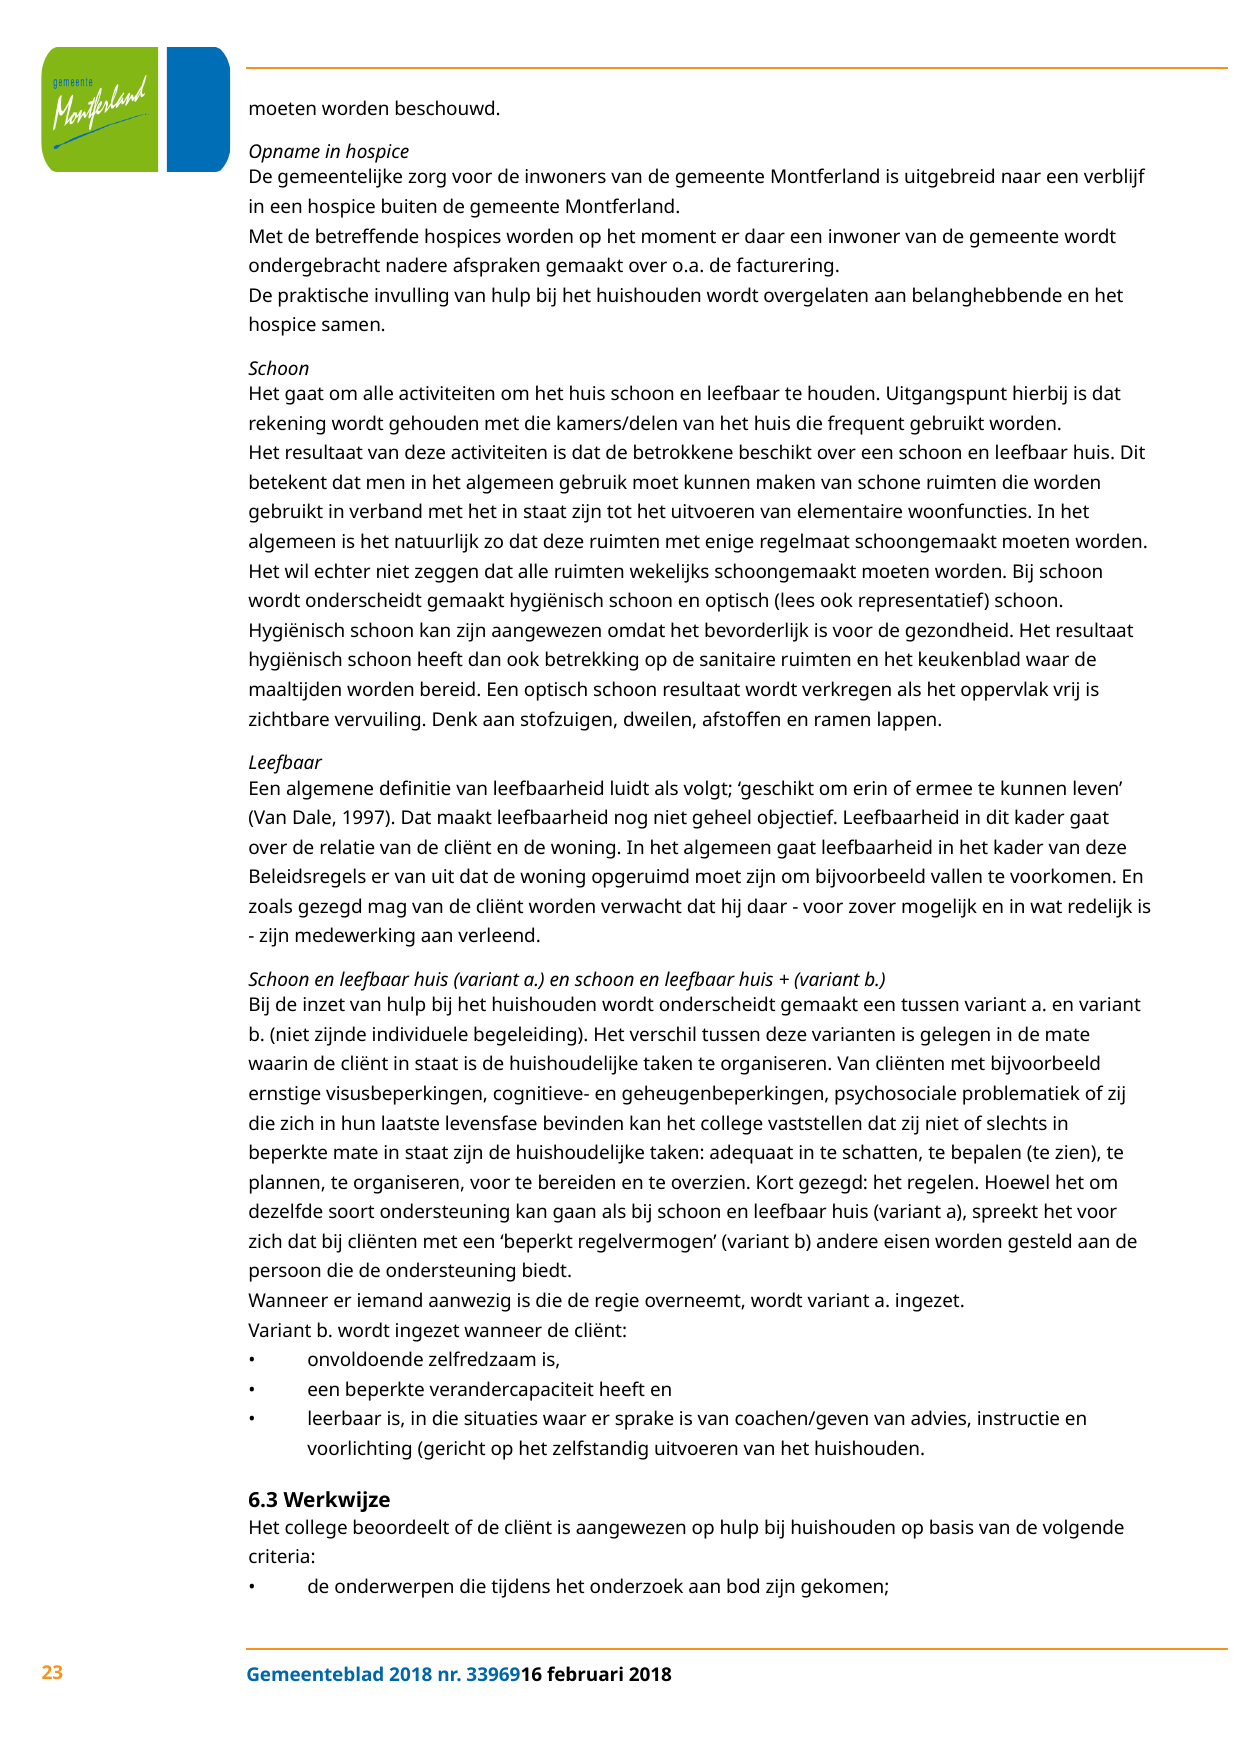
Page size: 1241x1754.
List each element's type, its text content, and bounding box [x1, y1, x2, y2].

text Het gaat om alle activiteiten om het huis schoon en leefbaar te houden. Uitgangspunt hierbij is dat rekening wordt gehouden met die kamers/delen van het huis die frequent gebruikt worden. [248, 380, 1152, 436]
picture [41, 47, 231, 172]
text Bij de inzet van hulp bij het huishouden wordt onderscheidt gemaakt een tussen variant a. en variant b. (niet zijnde individuele begeleiding). Het verschil tussen deze varianten is gelegen in de mate waarin de cliënt in staat is de huishoudelijke taken te organiseren. Van cliënten met bijvoorbeeld ernstige visusbeperkingen, cognitieve- en geheugenbeperkingen, psychosociale problematiek of zij die zich in hun laatste levensfase bevinden kan het college vaststellen dat zij niet of slechts in beperkte mate in staat zijn de huishoudelijke taken: adequaat in te schatten, te bepalen (te zien), te plannen, te organiseren, voor te bereiden en te overzien. Kort gezegd: het regelen. Hoewel het om dezelfde soort ondersteuning kan gaan als bij schoon en leefbaar huis (variant a), spreekt het voor zich dat bij cliënten met een ‘beperkt regelvermogen’ (variant b) andere eisen worden gesteld aan de persoon die de ondersteuning biedt. [248, 991, 1152, 1283]
text Wanneer er iemand aanwezig is die de regie overneemt, wordt variant a. ingezet. [248, 1287, 1152, 1313]
text Schoon en leefbaar huis (variant a.) en schoon en leefbaar huis + (variant b.) [248, 966, 1152, 991]
text De praktische invulling van hulp bij het huishouden wordt overgelaten aan belanghebbende en het hospice samen. [248, 282, 1152, 337]
text moeten worden beschouwd. [248, 95, 1152, 121]
text Schoon [248, 355, 1152, 380]
text Opname in hospice [248, 138, 1152, 164]
text Het resultaat van deze activiteiten is dat de betrokkene beschikt over een schoon en leefbaar huis. Dit betekent dat men in het algemeen gebruik moet kunnen maken van schone ruimten die worden gebruikt in verband met het in staat zijn tot het uitvoeren van elementaire woonfuncties. In het algemeen is het natuurlijk zo dat deze ruimten met enige regelmaat schoongemaakt moeten worden. Het wil echter niet zeggen dat alle ruimten wekelijks schoongemaakt moeten worden. Bij schoon wordt onderscheidt gemaakt hygiënisch schoon en optisch (lees ook representatief) schoon. Hygiënisch schoon kan zijn aangewezen omdat het bevorderlijk is voor de gezondheid. Het resultaat hygiënisch schoon heeft dan ook betrekking op de sanitaire ruimten en het keukenblad waar de maaltijden worden bereid. Een optisch schoon resultaat wordt verkregen als het oppervlak vrij is zichtbare vervuiling. Denk aan stofzuigen, dweilen, afstoffen en ramen lappen. [248, 439, 1152, 732]
list onvoldoende zelfredzaam is, [248, 1346, 1152, 1372]
list een beperkte verandercapaciteit heeft en [248, 1376, 1152, 1402]
list de onderwerpen die tijdens het onderzoek aan bod zijn gekomen; [248, 1573, 1152, 1599]
text Een algemene definitie van leefbaarheid luidt als volgt; ‘geschikt om erin of ermee te kunnen leven’ (Van Dale, 1997). Dat maakt leefbaarheid nog niet geheel objectief. Leefbaarheid in dit kader gaat over de relatie van de cliënt en de woning. In het algemeen gaat leefbaarheid in het kader van deze Beleidsregels er van uit dat de woning opgeruimd moet zijn om bijvoorbeeld vallen te voorkomen. En zoals gezegd mag van de cliënt worden verwacht dat hij daar - voor zover mogelijk en in wat redelijk is - zijn medewerking aan verleend. [248, 775, 1152, 948]
text Met de betreffende hospices worden op het moment er daar een inwoner van de gemeente wordt ondergebracht nadere afspraken gemaakt over o.a. de facturering. [248, 223, 1152, 278]
list leerbaar is, in die situaties waar er sprake is van coachen/geven van advies, instructie en voorlichting (gericht op het zelfstandig uitvoeren van het huishouden. [248, 1406, 1152, 1461]
text Variant b. wordt ingezet wanneer de cliënt: [248, 1317, 1152, 1343]
text De gemeentelijke zorg voor de inwoners van de gemeente Montferland is uitgebreid naar een verblijf in een hospice buiten de gemeente Montferland. [248, 164, 1152, 219]
text 6.3 Werkwijze [248, 1486, 1152, 1514]
text Leefbaar [248, 749, 1152, 775]
text Het college beoordeelt of de cliënt is aangewezen op hulp bij huishouden op basis van de volgende criteria: [248, 1514, 1152, 1569]
